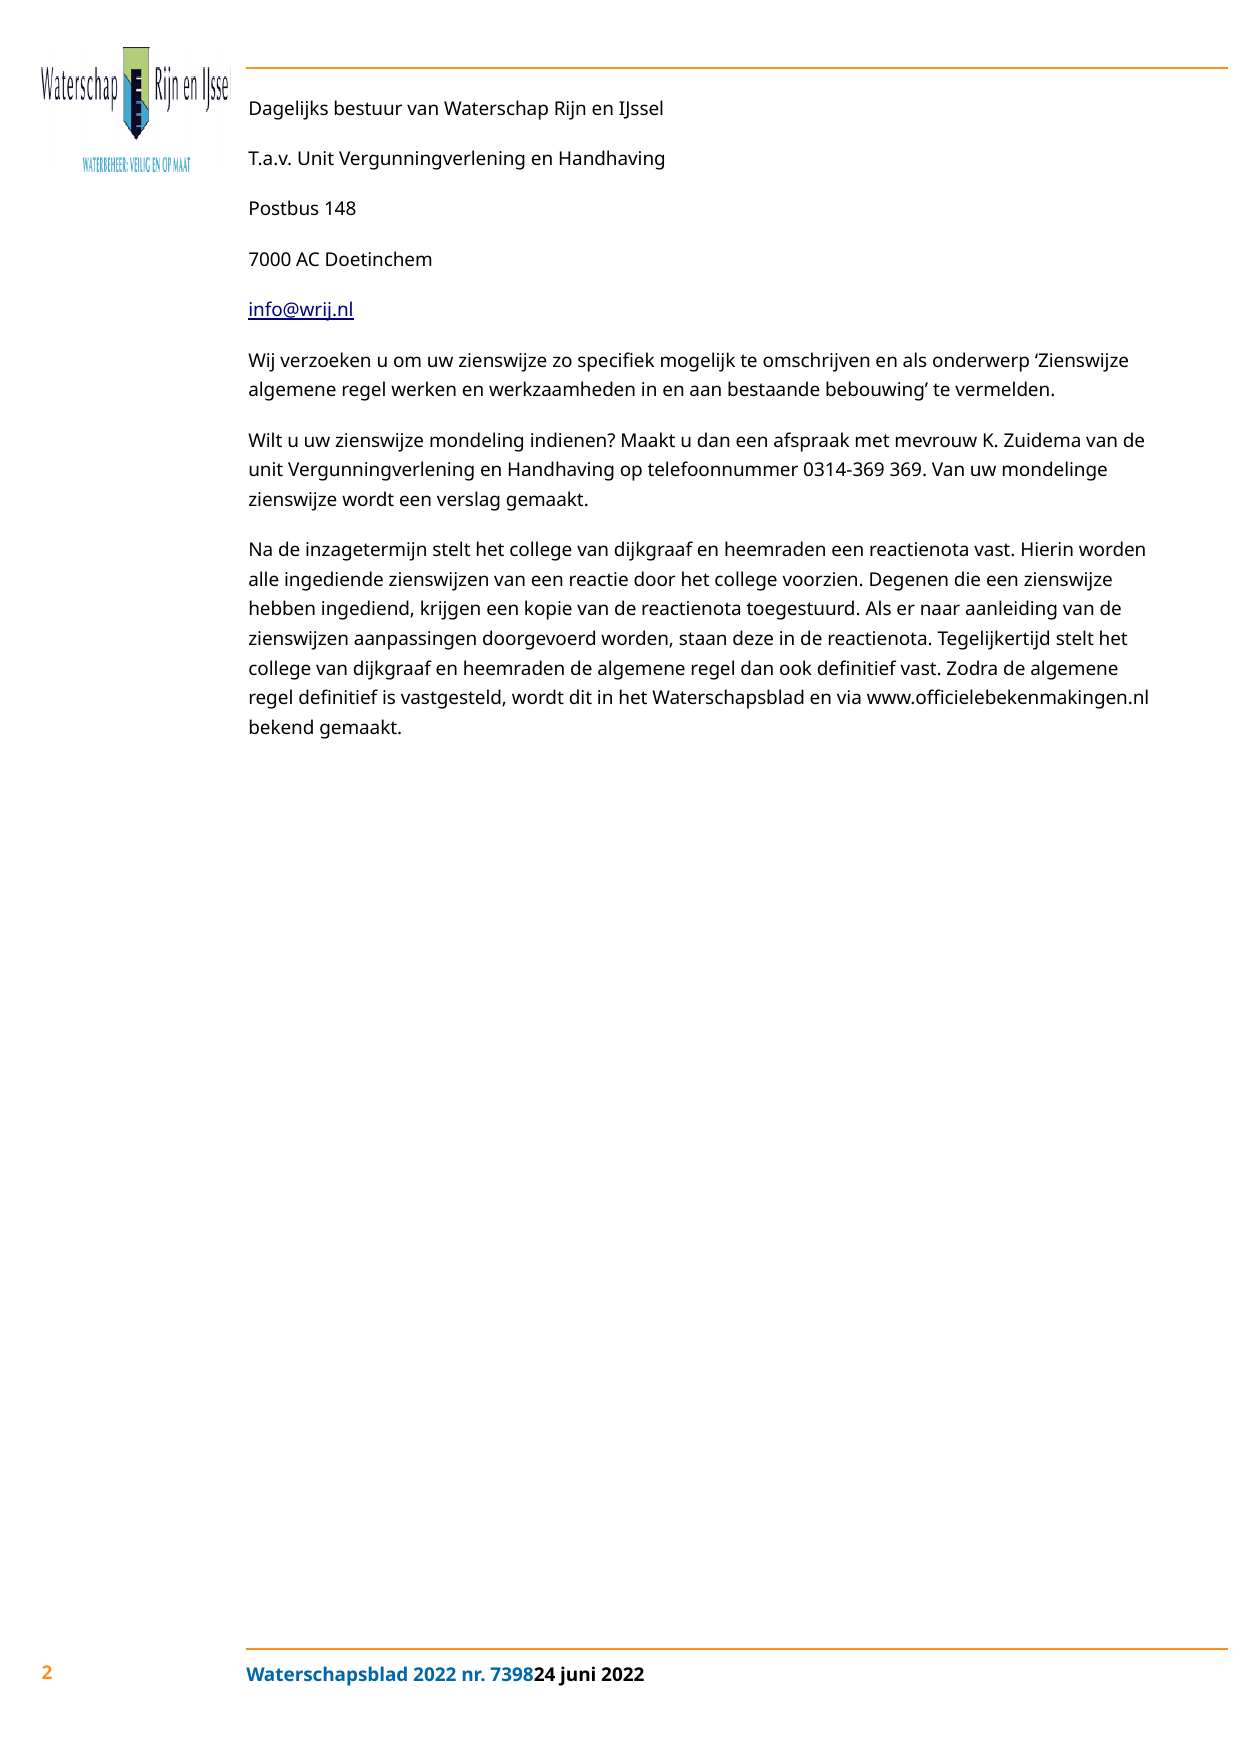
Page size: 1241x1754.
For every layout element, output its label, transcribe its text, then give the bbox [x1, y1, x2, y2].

text Na de inzagetermijn stelt het college van dijkgraaf en heemraden een reactienota vast. Hierin worden alle ingediende zienswijzen van een reactie door het college voorzien. Degenen die een zienswijze hebben ingediend, krijgen een kopie van de reactienota toegestuurd. Als er naar aanleiding van de zienswijzen aanpassingen doorgevoerd worden, staan deze in de reactienota. Tegelijkertijd stelt het college van dijkgraaf en heemraden de algemene regel dan ook definitief vast. Zodra de algemene regel definitief is vastgesteld, wordt dit in het Waterschapsblad en via www.officielebekenmakingen.nl bekend gemaakt. [248, 536, 1152, 740]
text Wilt u uw zienswijze mondeling indienen? Maakt u dan een afspraak met mevrouw K. Zuidema van de unit Vergunningverlening en Handhaving op telefoonnummer 0314-369 369. Van uw mondelinge zienswijze wordt een verslag gemaakt. [248, 427, 1152, 512]
text info@wrij.nl [248, 296, 1152, 322]
picture [41, 47, 231, 172]
text 7000 AC Doetinchem [248, 246, 1152, 272]
text Wij verzoeken u om uw zienswijze zo specifiek mogelijk te omschrijven en als onderwerp ‘Zienswijze algemene regel werken en werkzaamheden in en aan bestaande bebouwing’ te vermelden. [248, 347, 1152, 402]
text T.a.v. Unit Vergunningverlening en Handhaving [248, 145, 1152, 171]
text Dagelijks bestuur van Waterschap Rijn en IJssel [248, 95, 1152, 121]
text Postbus 148 [248, 196, 1152, 221]
